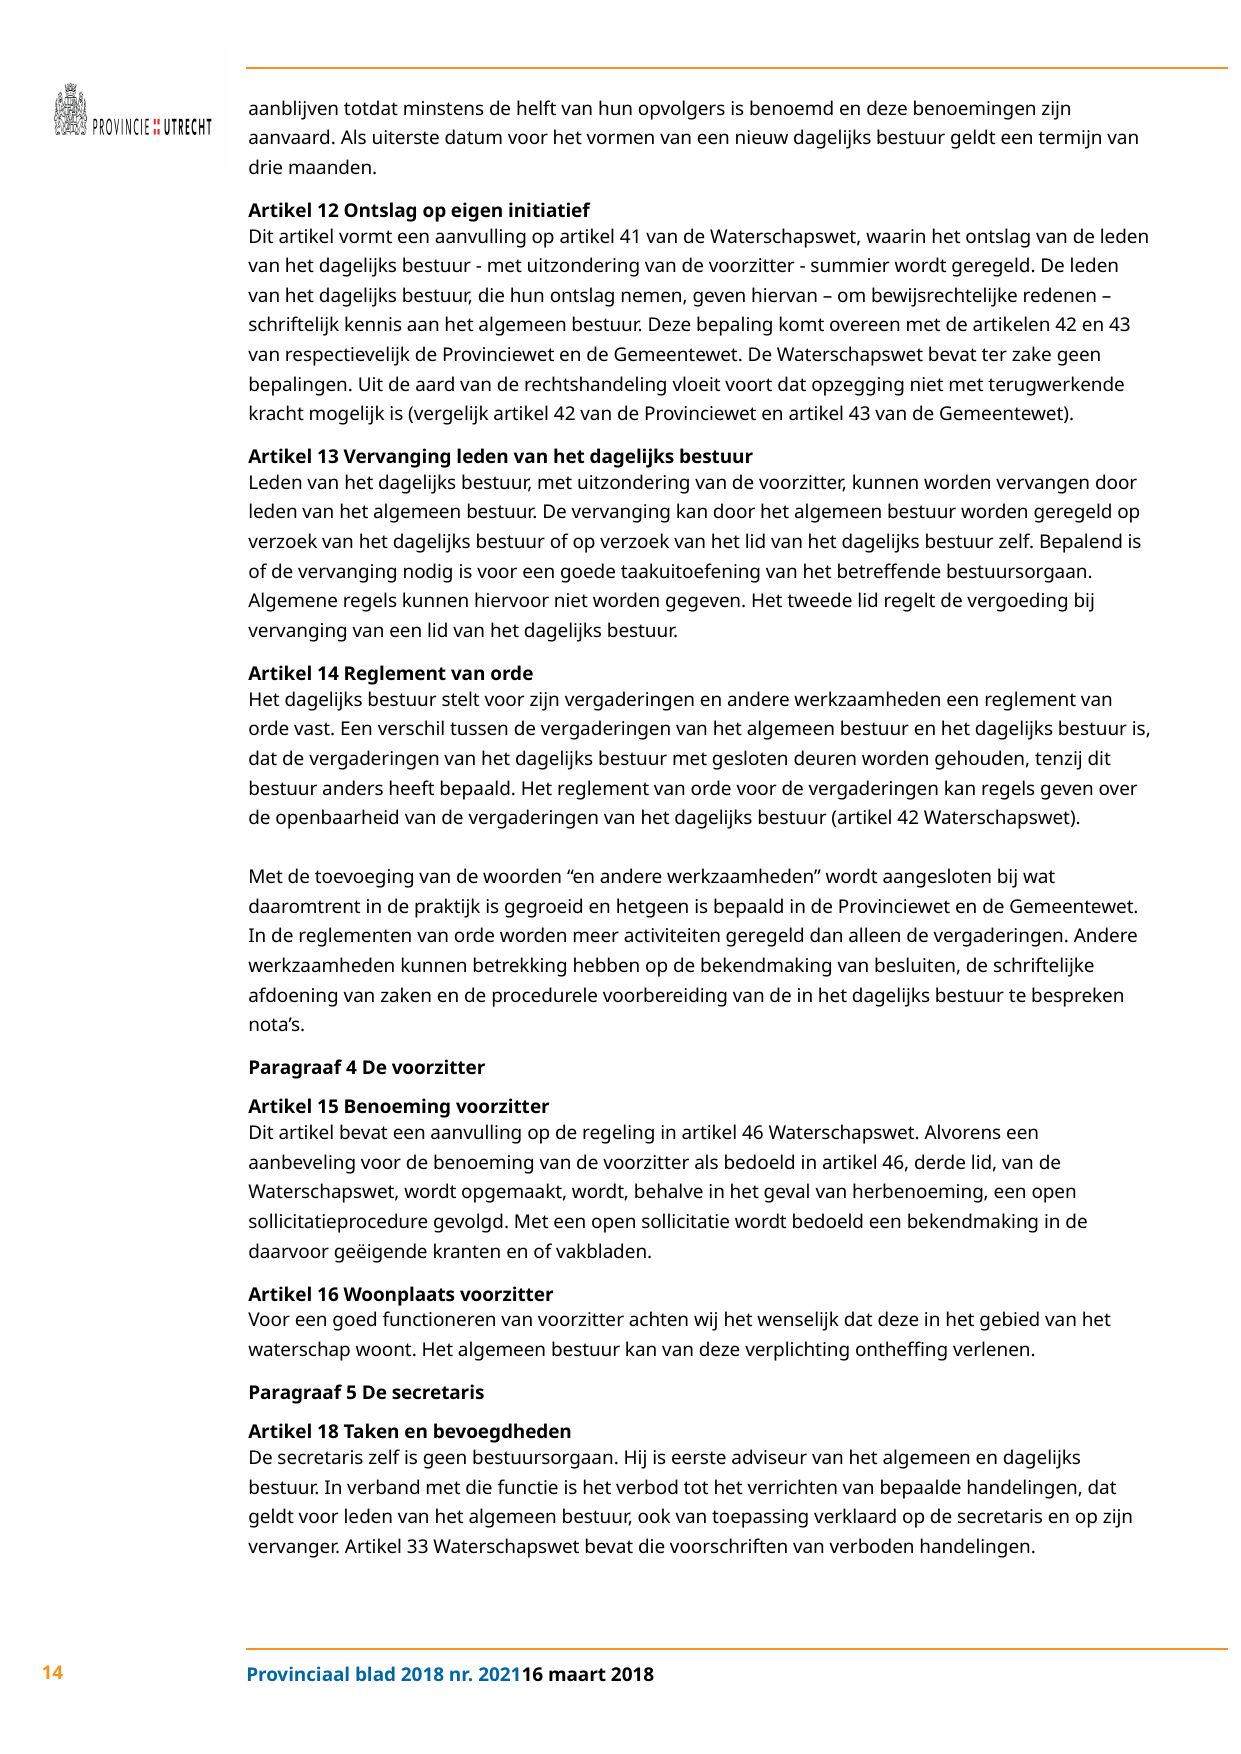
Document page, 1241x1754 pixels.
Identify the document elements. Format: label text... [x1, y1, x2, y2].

text Artikel 12 Ontslag op eigen initiatief [248, 197, 1152, 223]
text Artikel 16 Woonplaats voorzitter [248, 1281, 1152, 1307]
text Met de toevoeging van de woorden “en andere werkzaamheden” wordt aangesloten bij wat daaromtrent in de praktijk is gegroeid en hetgeen is bepaald in de Provinciewet en de Gemeentewet. In de reglementen van orde worden meer activiteiten geregeld dan alleen de vergaderingen. Andere werkzaamheden kunnen betrekking hebben op de bekendmaking van besluiten, de schriftelijke afdoening van zaken en de procedurele voorbereiding van de in het dagelijks bestuur te bespreken nota’s. [248, 863, 1152, 1037]
text De secretaris zelf is geen bestuursorgaan. Hij is eerste adviseur van het algemeen en dagelijks bestuur. In verband met die functie is het verbod tot het verrichten van bepaalde handelingen, dat geldt voor leden van het algemeen bestuur, ook van toepassing verklaard op de secretaris en op zijn vervanger. Artikel 33 Waterschapswet bevat die voorschriften van verboden handelingen. [248, 1444, 1152, 1559]
text Leden van het dagelijks bestuur, met uitzondering van de voorzitter, kunnen worden vervangen door leden van het algemeen bestuur. De vervanging kan door het algemeen bestuur worden geregeld op verzoek van het dagelijks bestuur of op verzoek van het lid van het dagelijks bestuur zelf. Bepalend is of de vervanging nodig is voor een goede taakuitoefening van het betreffende bestuursorgaan. Algemene regels kunnen hiervoor niet worden gegeven. Het tweede lid regelt de vergoeding bij vervanging van een lid van het dagelijks bestuur. [248, 469, 1152, 643]
text Artikel 18 Taken en bevoegdheden [248, 1419, 1152, 1444]
text Paragraaf 5 De secretaris [248, 1379, 1152, 1405]
text Voor een goed functioneren van voorzitter achten wij het wenselijk dat deze in het gebied van het waterschap woont. Het algemeen bestuur kan van deze verplichting ontheffing verlenen. [248, 1307, 1152, 1362]
text aanblijven totdat minstens de helft van hun opvolgers is benoemd en deze benoemingen zijn aanvaard. Als uiterste datum voor het vormen van een nieuw dagelijks bestuur geldt een termijn van drie maanden. [248, 95, 1152, 180]
text Artikel 14 Reglement van orde [248, 660, 1152, 686]
text Dit artikel bevat een aanvulling op de regeling in artikel 46 Waterschapswet. Alvorens een aanbeveling voor de benoeming van de voorzitter als bedoeld in artikel 46, derde lid, van de Waterschapswet, wordt opgemaakt, wordt, behalve in het geval van herbenoeming, een open sollicitatieprocedure gevolgd. Met een open sollicitatie wordt bedoeld een bekendmaking in de daarvoor geëigende kranten en of vakbladen. [248, 1119, 1152, 1263]
text Dit artikel vormt een aanvulling op artikel 41 van de Waterschapswet, waarin het ontslag van de leden van het dagelijks bestuur - met uitzondering van de voorzitter - summier wordt geregeld. De leden van het dagelijks bestuur, die hun ontslag nemen, geven hiervan – om bewijsrechtelijke redenen – schriftelijk kennis aan het algemeen bestuur. Deze bepaling komt overeen met de artikelen 42 en 43 van respectievelijk de Provinciewet en de Gemeentewet. De Waterschapswet bevat ter zake geen bepalingen. Uit de aard van de rechtshandeling vloeit voort dat opzegging niet met terugwerkende kracht mogelijk is (vergelijk artikel 42 van de Provinciewet en artikel 43 van de Gemeentewet). [248, 223, 1152, 426]
picture [41, 47, 231, 172]
text Het dagelijks bestuur stelt voor zijn vergaderingen en andere werkzaamheden een reglement van orde vast. Een verschil tussen de vergaderingen van het algemeen bestuur en het dagelijks bestuur is, dat de vergaderingen van het dagelijks bestuur met gesloten deuren worden gehouden, tenzij dit bestuur anders heeft bepaald. Het reglement van orde voor de vergaderingen kan regels geven over de openbaarheid van de vergaderingen van het dagelijks bestuur (artikel 42 Waterschapswet). [248, 686, 1152, 830]
text Artikel 13 Vervanging leden van het dagelijks bestuur [248, 443, 1152, 469]
text Artikel 15 Benoeming voorzitter [248, 1094, 1152, 1119]
text Paragraaf 4 De voorzitter [248, 1054, 1152, 1080]
